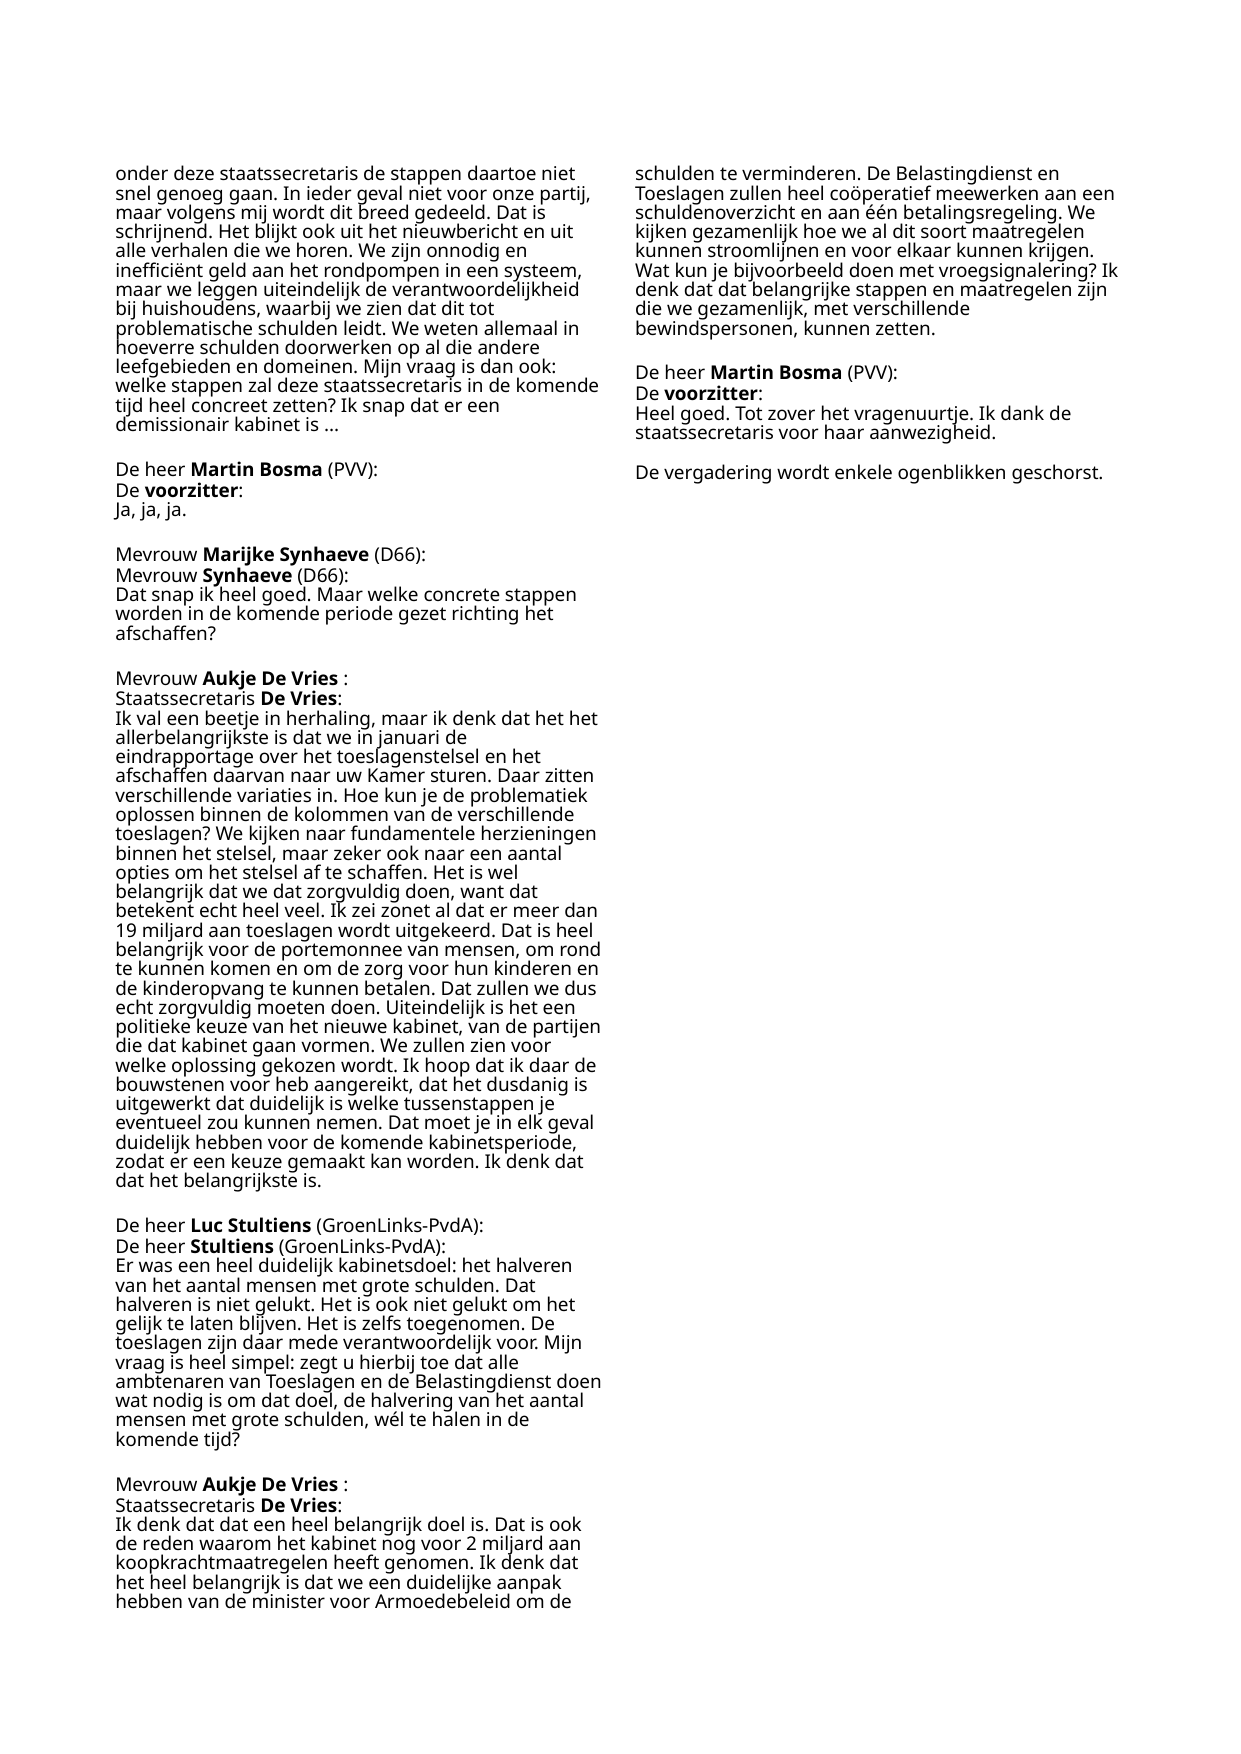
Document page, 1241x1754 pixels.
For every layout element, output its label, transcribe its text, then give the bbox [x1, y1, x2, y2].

text Staatssecretaris De Vries: [115, 690, 605, 710]
text De vergadering wordt enkele ogenblikken geschorst. [635, 464, 1125, 483]
text Heel goed. Tot zover het vragenuurtje. Ik dank de staatssecretaris voor haar aanwezigheid. [635, 404, 1125, 443]
text De heer Martin Bosma (PVV): [115, 456, 605, 482]
text De voorzitter: [115, 482, 605, 501]
text Dat snap ik heel goed. Maar welke concrete stappen worden in de komende periode gezet richting het afschaffen? [115, 586, 605, 644]
text Mevrouw Synhaeve (D66): [115, 567, 605, 586]
text schulden te verminderen. De Belastingdienst en Toeslagen zullen heel coöperatief meewerken aan een schuldenoverzicht en aan één betalingsregeling. We kijken gezamenlijk hoe we al dit soort maatregelen kunnen stroomlijnen en voor elkaar kunnen krijgen. Wat kun je bijvoorbeeld doen met vroegsignalering? Ik denk dat dat belangrijke stappen en maatregelen zijn die we gezamenlijk, met verschillende bewindspersonen, kunnen zetten. [635, 165, 1125, 339]
text Mevrouw Aukje De Vries : [115, 665, 605, 690]
text De heer Luc Stultiens (GroenLinks-PvdA): [115, 1212, 605, 1238]
text Ja, ja, ja. [115, 501, 605, 520]
text De voorzitter: [635, 385, 1125, 404]
text Mevrouw Marijke Synhaeve (D66): [115, 541, 605, 567]
text onder deze staatssecretaris de stappen daartoe niet snel genoeg gaan. In ieder geval niet voor onze partij, maar volgens mij wordt dit breed gedeeld. Dat is schrijnend. Het blijkt ook uit het nieuwbericht en uit alle verhalen die we horen. We zijn onnodig en inefficiënt geld aan het rondpompen in een systeem, maar we leggen uiteindelijk de verantwoordelijkheid bij huishoudens, waarbij we zien dat dit tot problematische schulden leidt. We weten allemaal in hoeverre schulden doorwerken op al die andere leefgebieden en domeinen. Mijn vraag is dan ook: welke stappen zal deze staatssecretaris in de komende tijd heel concreet zetten? Ik snap dat er een demissionair kabinet is ... [115, 165, 605, 435]
text De heer Martin Bosma (PVV): [635, 359, 1125, 385]
text Mevrouw Aukje De Vries : [115, 1471, 605, 1497]
text Ik val een beetje in herhaling, maar ik denk dat het het allerbelangrijkste is dat we in januari de eindrapportage over het toeslagenstelsel en het afschaffen daarvan naar uw Kamer sturen. Daar zitten verschillende variaties in. Hoe kun je de problematiek oplossen binnen de kolommen van de verschillende toeslagen? We kijken naar fundamentele herzieningen binnen het stelsel, maar zeker ook naar een aantal opties om het stelsel af te schaffen. Het is wel belangrijk dat we dat zorgvuldig doen, want dat betekent echt heel veel. Ik zei zonet al dat er meer dan 19 miljard aan toeslagen wordt uitgekeerd. Dat is heel belangrijk voor de portemonnee van mensen, om rond te kunnen komen en om de zorg voor hun kinderen en de kinderopvang te kunnen betalen. Dat zullen we dus echt zorgvuldig moeten doen. Uiteindelijk is het een politieke keuze van het nieuwe kabinet, van de partijen die dat kabinet gaan vormen. We zullen zien voor welke oplossing gekozen wordt. Ik hoop dat ik daar de bouwstenen voor heb aangereikt, dat het dusdanig is uitgewerkt dat duidelijk is welke tussenstappen je eventueel zou kunnen nemen. Dat moet je in elk geval duidelijk hebben voor de komende kabinetsperiode, zodat er een keuze gemaakt kan worden. Ik denk dat dat het belangrijkste is. [115, 710, 605, 1191]
text De heer Stultiens (GroenLinks-PvdA): [115, 1238, 605, 1257]
text Staatssecretaris De Vries: [115, 1497, 605, 1516]
text Ik denk dat dat een heel belangrijk doel is. Dat is ook de reden waarom het kabinet nog voor 2 miljard aan koopkrachtmaatregelen heeft genomen. Ik denk dat het heel belangrijk is dat we een duidelijke aanpak hebben van de minister voor Armoedebeleid om de [115, 1516, 605, 1612]
text Er was een heel duidelijk kabinetsdoel: het halveren van het aantal mensen met grote schulden. Dat halveren is niet gelukt. Het is ook niet gelukt om het gelijk te laten blijven. Het is zelfs toegenomen. De toeslagen zijn daar mede verantwoordelijk voor. Mijn vraag is heel simpel: zegt u hierbij toe dat alle ambtenaren van Toeslagen en de Belastingdienst doen wat nodig is om dat doel, de halvering van het aantal mensen met grote schulden, wél te halen in de komende tijd? [115, 1257, 605, 1450]
